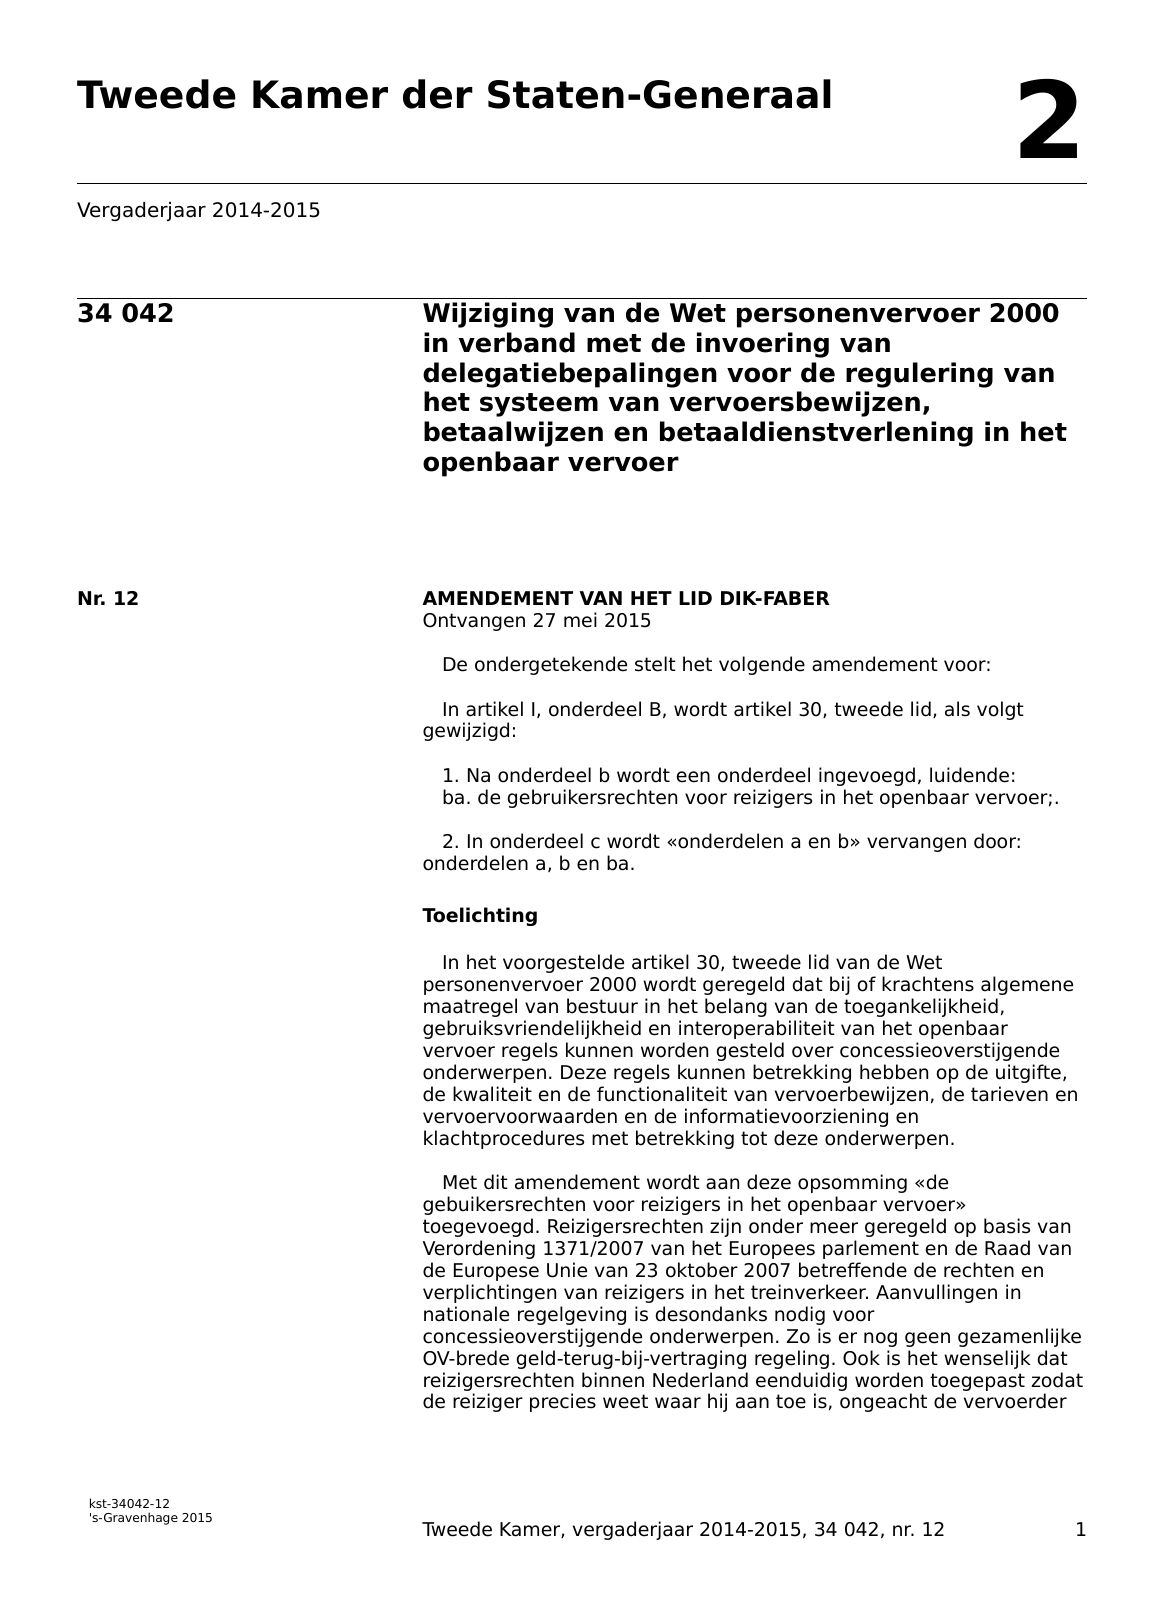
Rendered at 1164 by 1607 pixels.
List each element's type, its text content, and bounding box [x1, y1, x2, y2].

subtitle 34 042 Wijziging van de Wet personenvervoer 2000 in verband met de invoering van delegatiebepalingen voor de regulering van het systeem van vervoersbewijzen, betaalwijzen en betaaldienstverlening in het openbaar vervoer [77, 299, 1087, 477]
text In artikel I, onderdeel B, wordt artikel 30, tweede lid, als volgt gewijzigd: [422, 698, 1087, 742]
text ba. de gebruikersrechten voor reizigers in het openbaar vervoer;. [422, 787, 1087, 808]
text kst-34042-12 [88, 1497, 323, 1511]
table_header Tweede Kamer der Staten-Generaal [77, 59, 886, 183]
subtitle Toelichting [422, 905, 1087, 927]
table_header 2 [886, 59, 1087, 183]
text 1. Na onderdeel b wordt een onderdeel ingevoegd, luidende: [422, 764, 1087, 787]
text 2. In onderdeel c wordt «onderdelen a en b» vervangen door: onderdelen a, b en ba. [422, 831, 1087, 875]
text De ondergetekende stelt het volgende amendement voor: [422, 654, 1087, 676]
table_cell Vergaderjaar 2014-2015 [77, 184, 1087, 298]
text Met dit amendement wordt aan deze opsomming «de gebuikersrechten voor reizigers in het openbaar vervoer» toegevoegd. Reizigersrechten zijn onder meer geregeld op basis van Verordening 1371/2007 van het Europees parlement en de Raad van de Europese Unie van 23 oktober 2007 betreffende de rechten en verplichtingen van reizigers in het treinverkeer. Aanvullingen in nationale regelgeving is desondanks nodig voor concessieoverstijgende onderwerpen. Zo is er nog geen gezamenlijke OV-brede geld-terug-bij-vertraging regeling. Ook is het wenselijk dat reizigersrechten binnen Nederland eenduidig worden toegepast zodat de reiziger precies weet waar hij aan toe is, ongeacht de vervoerder [422, 1172, 1087, 1413]
text Ontvangen 27 mei 2015 [422, 610, 1087, 632]
subtitle Nr. 12 AMENDEMENT VAN HET LID DIK-FABER [77, 588, 1087, 610]
text 's-Gravenhage 2015 [88, 1511, 323, 1525]
text In het voorgestelde artikel 30, tweede lid van de Wet personenvervoer 2000 wordt geregeld dat bij of krachtens algemene maatregel van bestuur in het belang van de toegankelijkheid, gebruiksvriendelijkheid en interoperabiliteit van het openbaar vervoer regels kunnen worden gesteld over concessieoverstijgende onderwerpen. Deze regels kunnen betrekking hebben op de uitgifte, de kwaliteit en de functionaliteit van vervoerbewijzen, de tarieven en vervoervoorwaarden en de informatievoorziening en klachtprocedures met betrekking tot deze onderwerpen. [422, 952, 1087, 1149]
